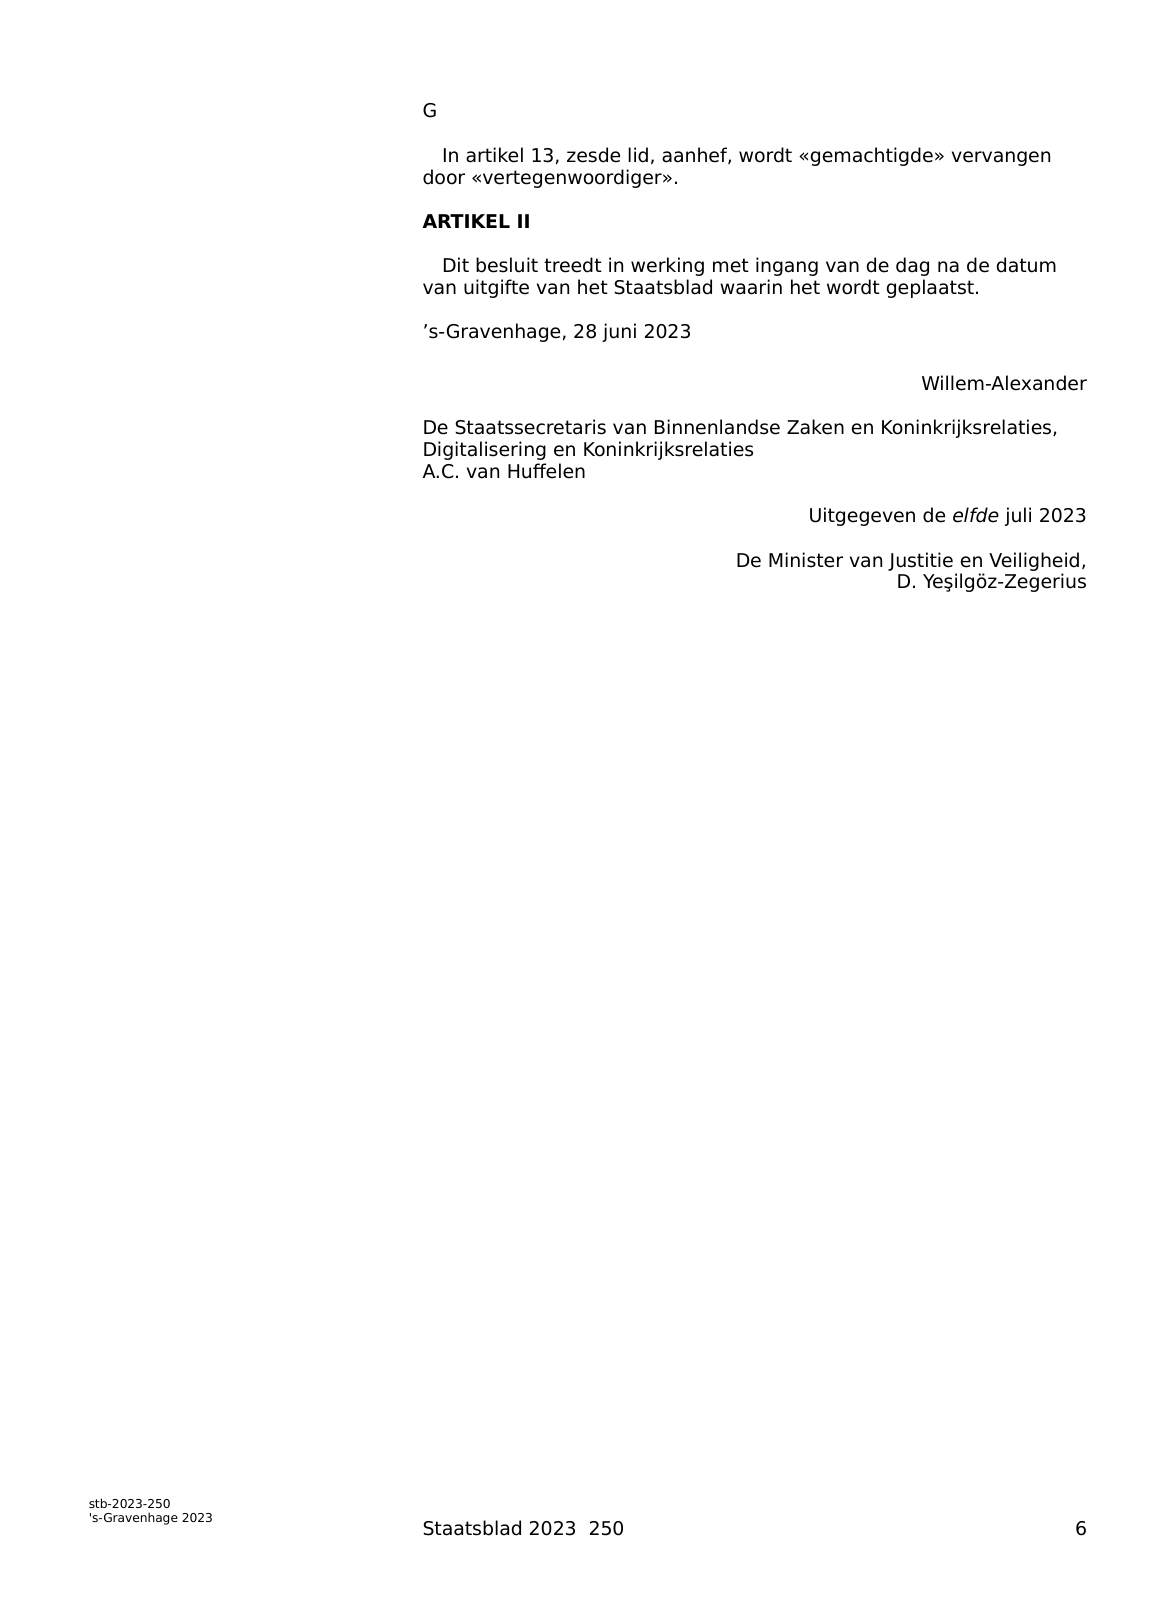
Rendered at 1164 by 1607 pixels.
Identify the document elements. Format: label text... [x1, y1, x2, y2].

text De Minister van Justitie en Veiligheid, D. Yeşilgöz-Zegerius [422, 549, 1087, 593]
text Uitgegeven de elfde juli 2023 [422, 505, 1087, 527]
text ’s-Gravenhage, 28 juni 2023 [422, 321, 1087, 343]
text stb-2023-250 [88, 1497, 323, 1511]
text De Staatssecretaris van Binnenlandse Zaken en Koninkrijksrelaties, Digitalisering en Koninkrijksrelaties A.C. van Huffelen [422, 417, 1087, 483]
subtitle ARTIKEL II [422, 211, 1087, 233]
text 's-Gravenhage 2023 [88, 1511, 323, 1525]
text Dit besluit treedt in werking met ingang van de dag na de datum van uitgifte van het Staatsblad waarin het wordt geplaatst. [422, 255, 1087, 299]
text G [422, 100, 1087, 122]
text Willem-Alexander [422, 373, 1087, 395]
text In artikel 13, zesde lid, aanhef, wordt «gemachtigde» vervangen door «vertegenwoordiger». [422, 144, 1087, 188]
